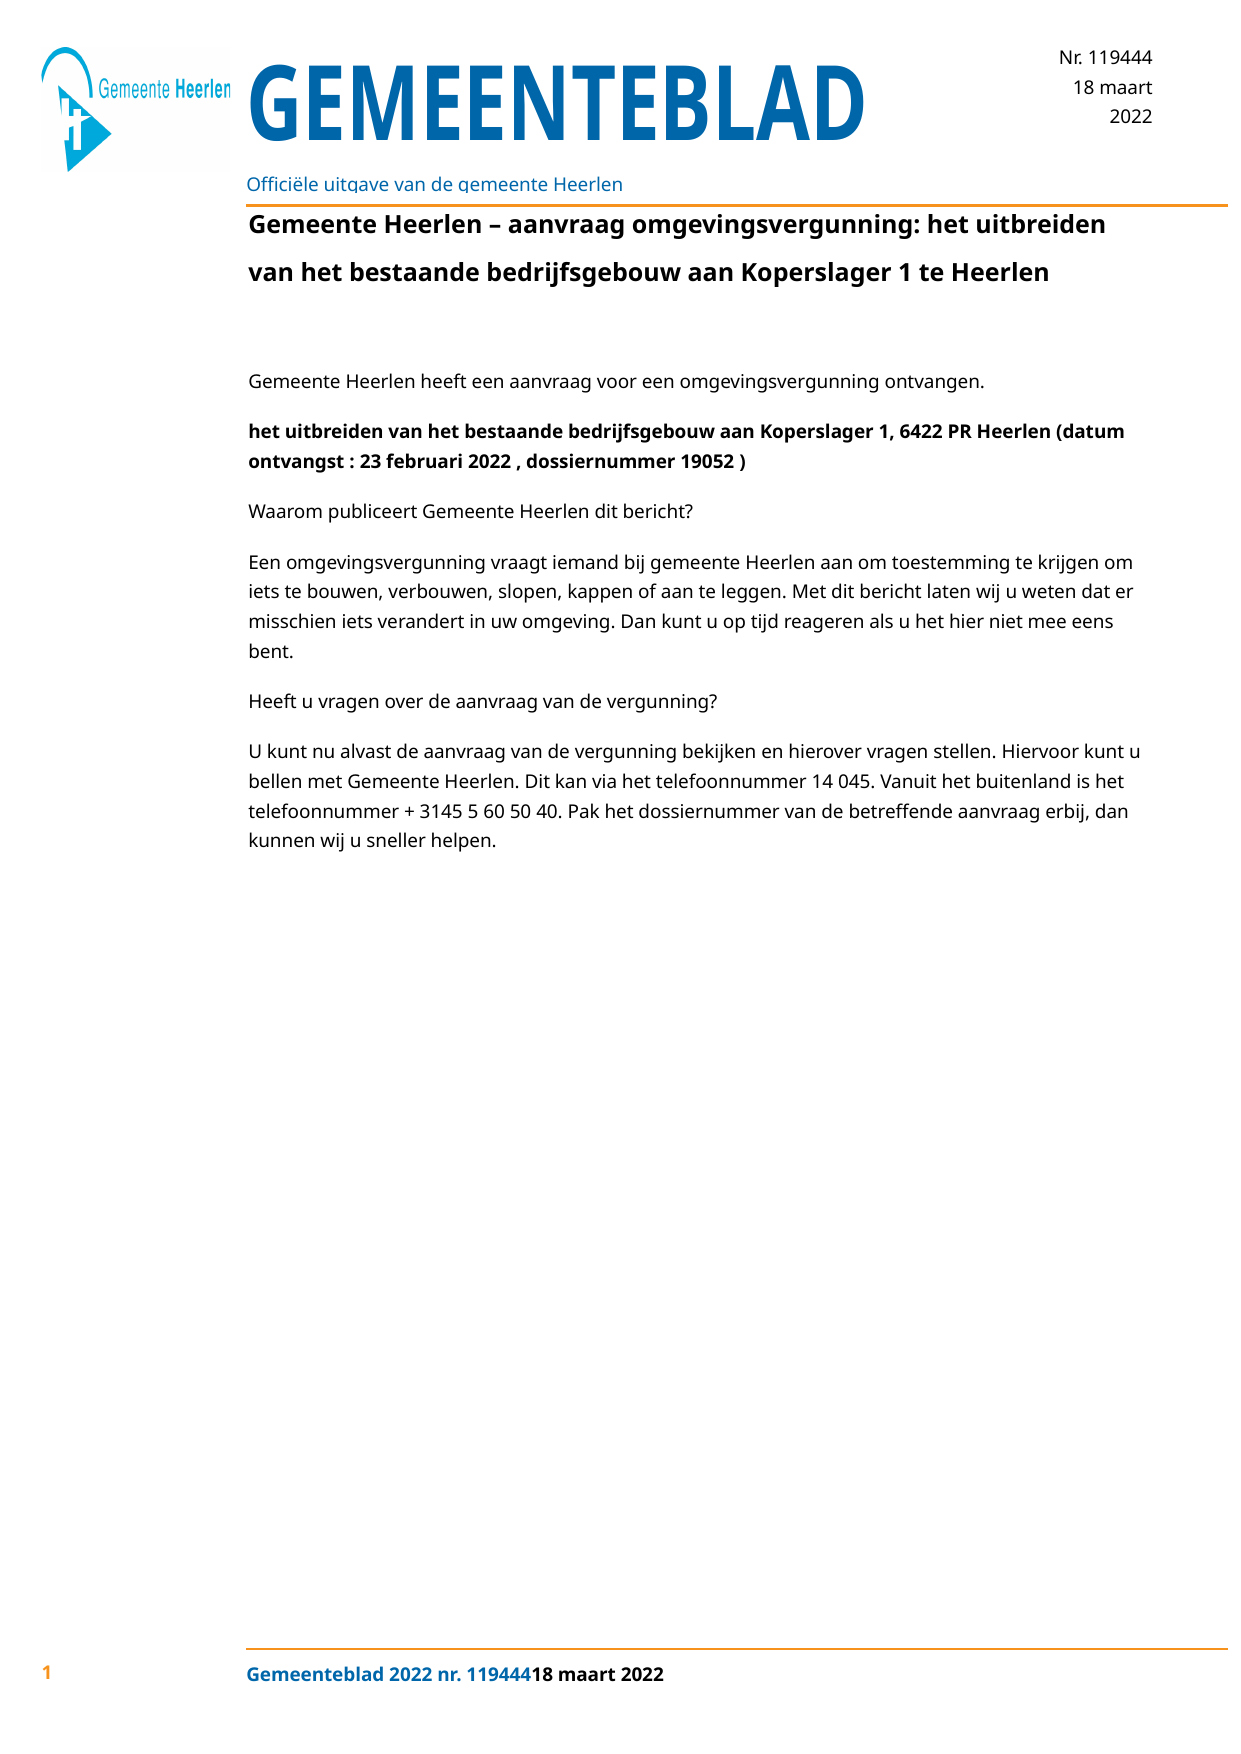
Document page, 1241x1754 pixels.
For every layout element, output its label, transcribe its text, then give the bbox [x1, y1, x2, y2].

text het uitbreiden van het bestaande bedrijfsgebouw aan Koperslager 1, 6422 PR Heerlen (datum ontvangst : 23 februari 2022 , dossiernummer 19052 ) [248, 419, 1152, 474]
text U kunt nu alvast de aanvraag van de vergunning bekijken en hierover vragen stellen. Hiervoor kunt u bellen met Gemeente Heerlen. Dit kan via het telefoonnummer 14 045. Vanuit het buitenland is het telefoonnummer + 3145 5 60 50 40. Pak het dossiernummer van de betreffende aanvraag erbij, dan kunnen wij u sneller helpen. [248, 739, 1152, 853]
picture [41, 47, 231, 172]
text Gemeente Heerlen – aanvraag omgevingsvergunning: het uitbreiden van het bestaande bedrijfsgebouw aan Koperslager 1 te Heerlen [248, 207, 1152, 288]
text Gemeente Heerlen heeft een aanvraag voor een omgevingsvergunning ontvangen. [248, 368, 1152, 394]
text Waarom publiceert Gemeente Heerlen dit bericht? [248, 499, 1152, 524]
text Heeft u vragen over de aanvraag van de vergunning? [248, 688, 1152, 714]
text Een omgevingsvergunning vraagt iemand bij gemeente Heerlen aan om toestemming te krijgen om iets te bouwen, verbouwen, slopen, kappen of aan te leggen. Met dit bericht laten wij u weten dat er misschien iets verandert in uw omgeving. Dan kunt u op tijd reageren als u het hier niet mee eens bent. [248, 549, 1152, 664]
picture [41, 47, 59, 70]
